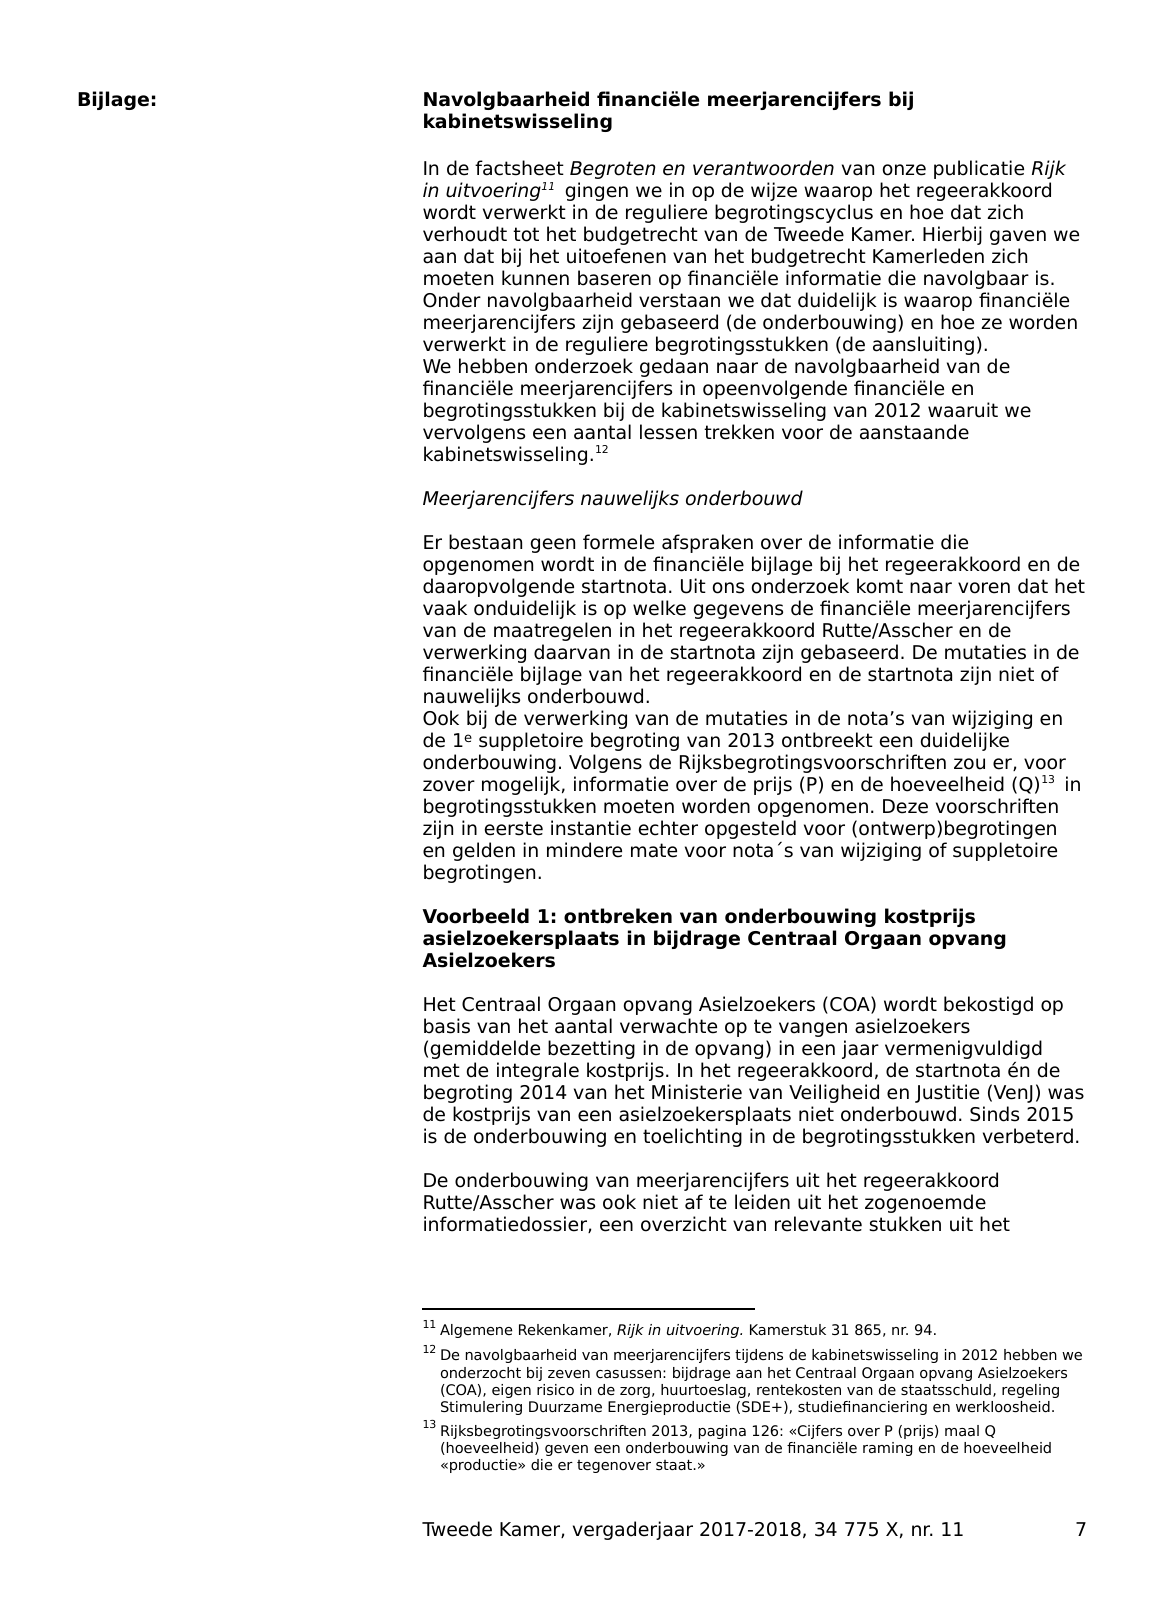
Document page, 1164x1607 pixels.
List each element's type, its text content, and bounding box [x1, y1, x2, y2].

text Er bestaan geen formele afspraken over de informatie die opgenomen wordt in de financiële bijlage bij het regeerakkoord en de daaropvolgende startnota. Uit ons onderzoek komt naar voren dat het vaak onduidelijk is op welke gegevens de financiële meerjarencijfers van de maatregelen in het regeerakkoord Rutte/Asscher en de verwerking daarvan in de startnota zijn gebaseerd. De mutaties in de financiële bijlage van het regeerakkoord en de startnota zijn niet of nauwelijks onderbouwd. [422, 532, 1087, 708]
text Rijksbegrotingsvoorschriften 2013, pagina 126: «Cijfers over P (prijs) maal Q (hoeveelheid) geven een onderbouwing van de financiële raming en de hoeveelheid «productie» die er tegenover staat.» [422, 1418, 1087, 1474]
text Het Centraal Orgaan opvang Asielzoekers (COA) wordt bekostigd op basis van het aantal verwachte op te vangen asielzoekers (gemiddelde bezetting in de opvang) in een jaar vermenigvuldigd met de integrale kostprijs. In het regeerakkoord, de startnota én de begroting 2014 van het Ministerie van Veiligheid en Justitie (VenJ) was de kostprijs van een asielzoekersplaats niet onderbouwd. Sinds 2015 is de onderbouwing en toelichting in de begrotingsstukken verbeterd. [422, 994, 1087, 1148]
subtitle Voorbeeld 1: ontbreken van onderbouwing kostprijs asielzoekersplaats in bijdrage Centraal Orgaan opvang Asielzoekers [422, 906, 1087, 972]
text In de factsheet Begroten en verantwoorden van onze publicatie Rijk in uitvoering gingen we in op de wijze waarop het regeerakkoord wordt verwerkt in de reguliere begrotingscyclus en hoe dat zich verhoudt tot het budgetrecht van de Tweede Kamer. Hierbij gaven we aan dat bij het uitoefenen van het budgetrecht Kamerleden zich moeten kunnen baseren op financiële informatie die navolgbaar is. Onder navolgbaarheid verstaan we dat duidelijk is waarop financiële meerjarencijfers zijn gebaseerd (de onderbouwing) en hoe ze worden verwerkt in de reguliere begrotingsstukken (de aansluiting). [422, 158, 1087, 356]
subtitle Bijlage: Navolgbaarheid financiële meerjarencijfers bij kabinetswisseling [77, 89, 1087, 133]
text Ook bij de verwerking van de mutaties in de nota’s van wijziging en de 1e suppletoire begroting van 2013 ontbreekt een duidelijke onderbouwing. Volgens de Rijksbegrotingsvoorschriften zou er, voor zover mogelijk, informatie over de prijs (P) en de hoeveelheid (Q) in begrotingsstukken moeten worden opgenomen. Deze voorschriften zijn in eerste instantie echter opgesteld voor (ontwerp)begrotingen en gelden in mindere mate voor nota´s van wijziging of suppletoire begrotingen. [422, 708, 1087, 884]
text De navolgbaarheid van meerjarencijfers tijdens de kabinetswisseling in 2012 hebben we onderzocht bij zeven casussen: bijdrage aan het Centraal Orgaan opvang Asielzoekers (COA), eigen risico in de zorg, huurtoeslag, rentekosten van de staatsschuld, regeling Stimulering Duurzame Energieproductie (SDE+), studiefinanciering en werkloosheid. [422, 1343, 1087, 1416]
text We hebben onderzoek gedaan naar de navolgbaarheid van de financiële meerjarencijfers in opeenvolgende financiële en begrotingsstukken bij de kabinetswisseling van 2012 waaruit we vervolgens een aantal lessen trekken voor de aanstaande kabinetswisseling. [422, 356, 1087, 466]
text Algemene Rekenkamer, Rijk in uitvoering. Kamerstuk 31 865, nr. 94. [422, 1318, 1087, 1340]
text De onderbouwing van meerjarencijfers uit het regeerakkoord Rutte/Asscher was ook niet af te leiden uit het zogenoemde informatiedossier, een overzicht van relevante stukken uit het [422, 1170, 1087, 1236]
subtitle Meerjarencijfers nauwelijks onderbouwd [422, 488, 1087, 510]
